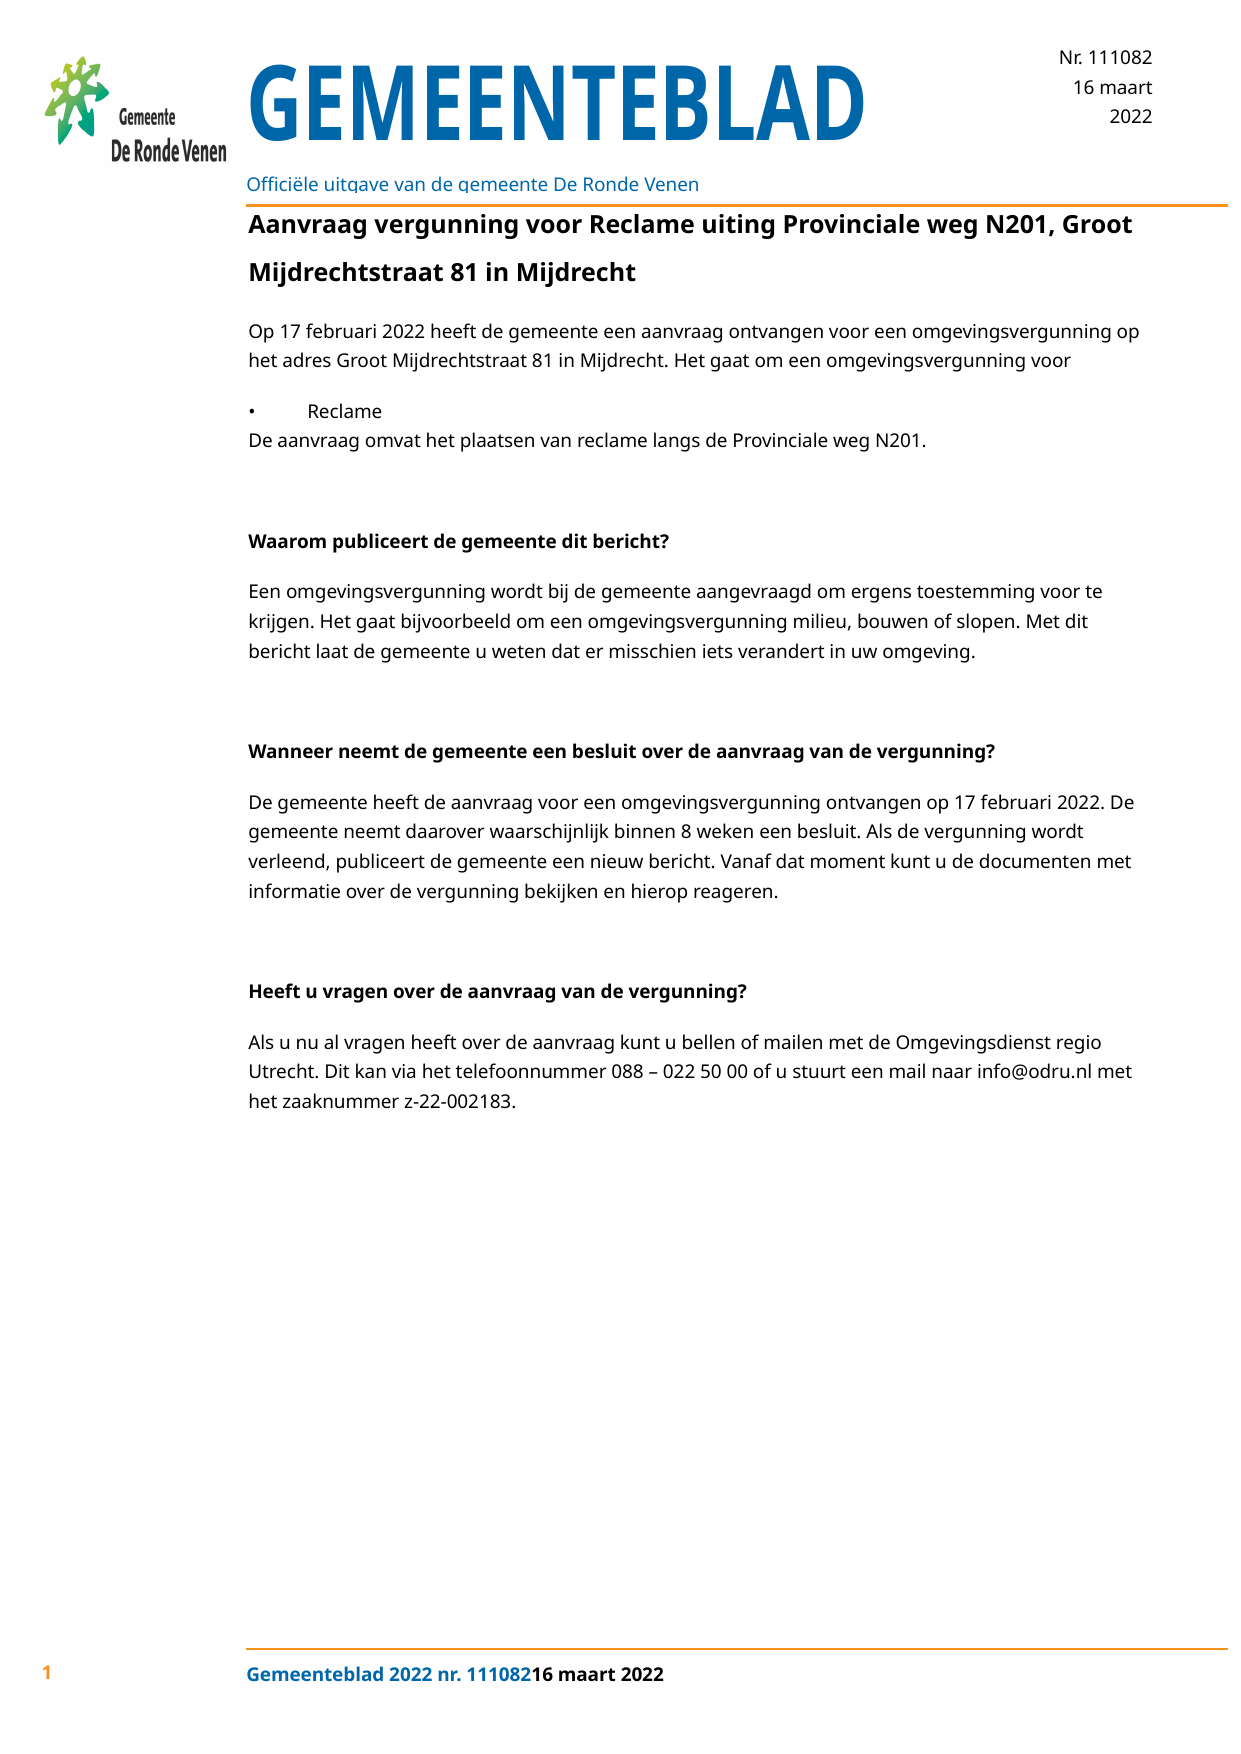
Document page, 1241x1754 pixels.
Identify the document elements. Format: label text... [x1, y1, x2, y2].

text De gemeente heeft de aanvraag voor een omgevingsvergunning ontvangen op 17 februari 2022. De gemeente neemt daarover waarschijnlijk binnen 8 weken een besluit. Als de vergunning wordt verleend, publiceert de gemeente een nieuw bericht. Vanaf dat moment kunt u de documenten met informatie over de vergunning bekijken en hierop reageren. [248, 789, 1152, 904]
text Als u nu al vragen heeft over de aanvraag kunt u bellen of mailen met de Omgevingsdienst regio Utrecht. Dit kan via het telefoonnummer 088 – 022 50 00 of u stuurt een mail naar info@odru.nl met het zaaknummer z-22-002183. [248, 1029, 1152, 1114]
text Heeft u vragen over de aanvraag van de vergunning? [248, 979, 1152, 1004]
text Een omgevingsvergunning wordt bij de gemeente aangevraagd om ergens toestemming voor te krijgen. Het gaat bijvoorbeeld om een omgevingsvergunning milieu, bouwen of slopen. Met dit bericht laat de gemeente u weten dat er misschien iets verandert in uw omgeving. [248, 579, 1152, 664]
text De aanvraag omvat het plaatsen van reclame langs de Provinciale weg N201. [248, 427, 1152, 453]
text Aanvraag vergunning voor Reclame uiting Provinciale weg N201, Groot Mijdrechtstraat 81 in Mijdrecht [248, 207, 1152, 288]
picture [41, 47, 231, 172]
text Waarom publiceert de gemeente dit bericht? [248, 528, 1152, 554]
text Wanneer neemt de gemeente een besluit over de aanvraag van de vergunning? [248, 739, 1152, 764]
text Op 17 februari 2022 heeft de gemeente een aanvraag ontvangen voor een omgevingsvergunning op het adres Groot Mijdrechtstraat 81 in Mijdrecht. Het gaat om een omgevingsvergunning voor [248, 318, 1152, 373]
list Reclame [248, 398, 1152, 424]
